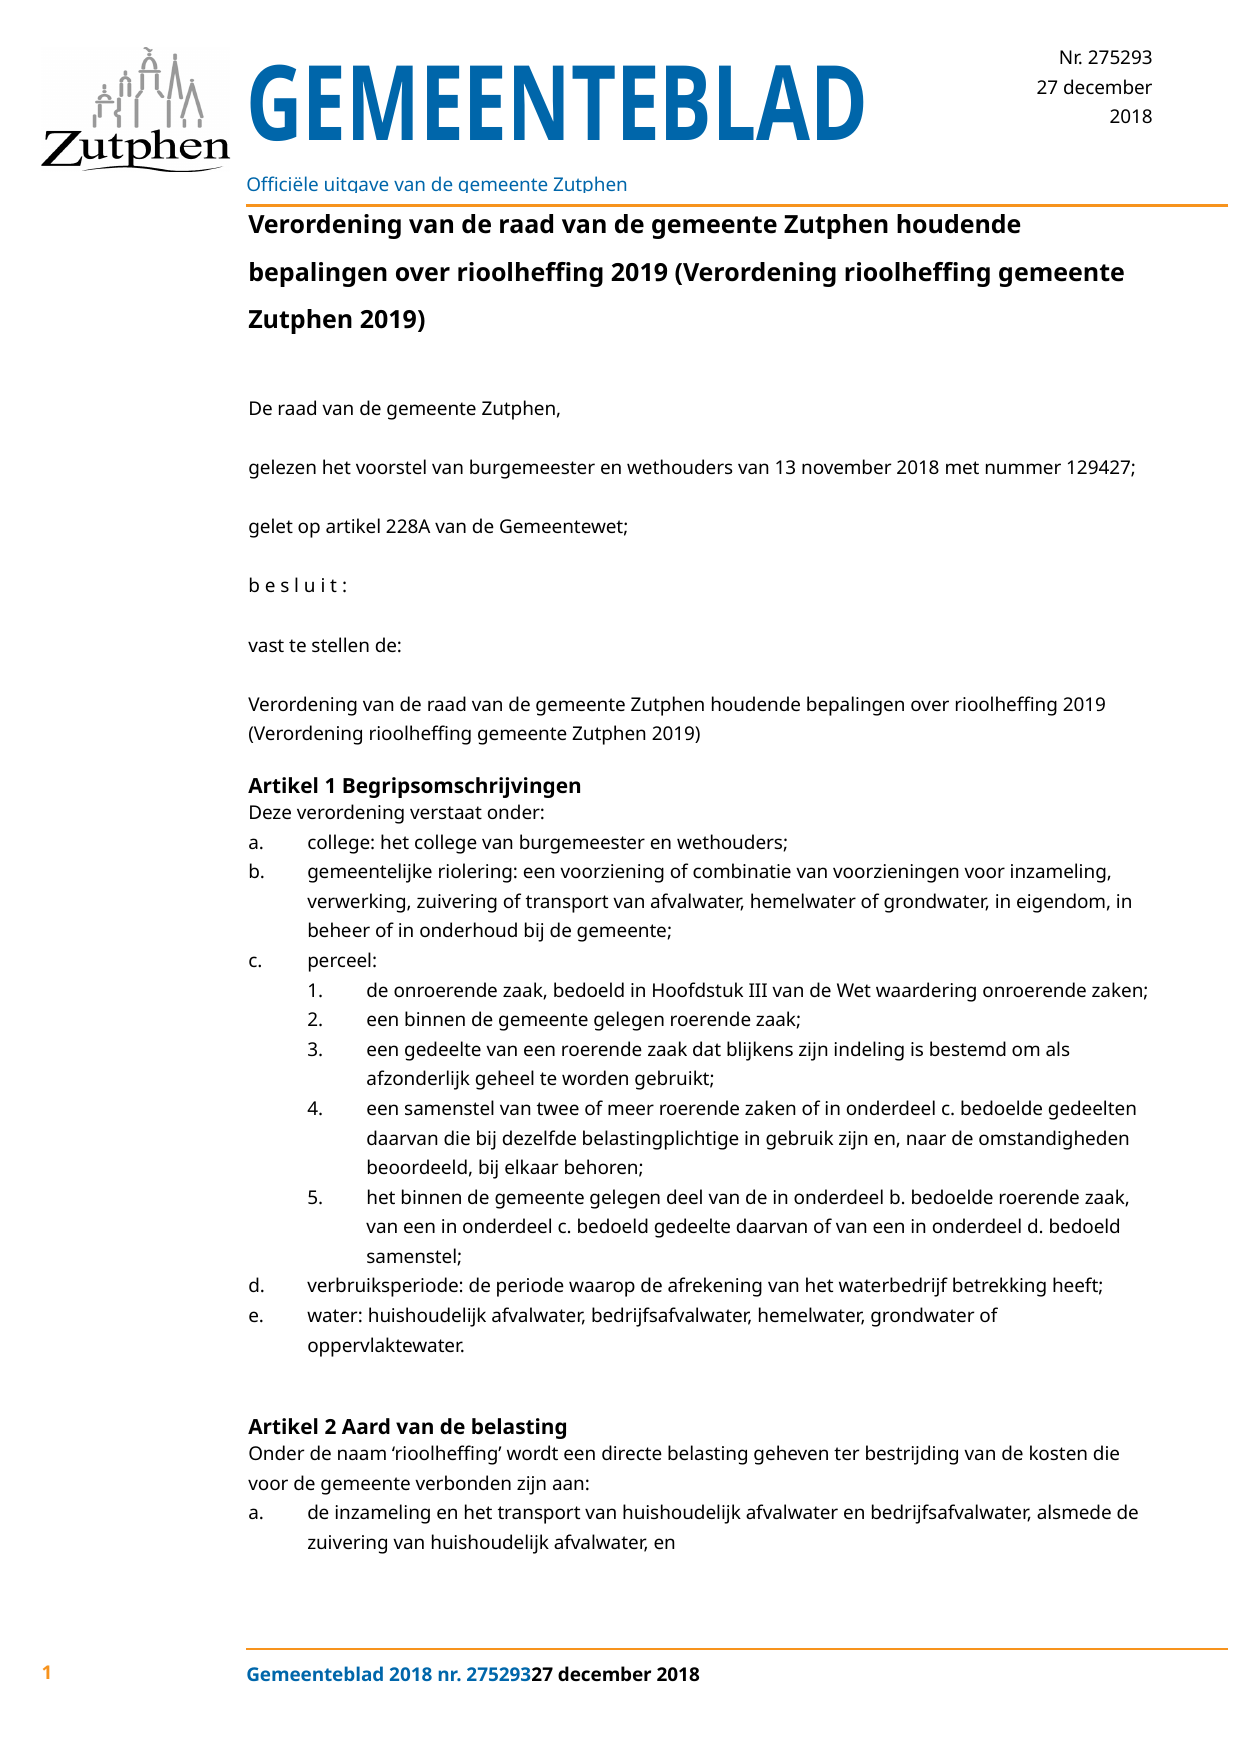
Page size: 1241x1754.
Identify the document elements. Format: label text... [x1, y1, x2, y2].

text vast te stellen de: [248, 632, 1152, 657]
list een binnen de gemeente gelegen roerende zaak; [307, 1006, 1152, 1032]
list verbruiksperiode: de periode waarop de afrekening van het waterbedrijf betrekking heeft; [248, 1273, 1152, 1298]
text b e s l u i t : [248, 573, 1152, 598]
list het binnen de gemeente gelegen deel van de in onderdeel b. bedoelde roerende zaak, van een in onderdeel c. bedoeld gedeelte daarvan of van een in onderdeel d. bedoeld samenstel; [307, 1184, 1152, 1269]
list de onroerende zaak, bedoeld in Hoofdstuk III van de Wet waardering onroerende zaken; [307, 977, 1152, 1003]
text Verordening van de raad van de gemeente Zutphen houdende bepalingen over rioolheffing 2019 (Verordening rioolheffing gemeente Zutphen 2019) [248, 207, 1152, 336]
text De raad van de gemeente Zutphen, [248, 395, 1152, 421]
text gelezen het voorstel van burgemeester en wethouders van 13 november 2018 met nummer 129427; [248, 454, 1152, 480]
text Verordening van de raad van de gemeente Zutphen houdende bepalingen over rioolheffing 2019 (Verordening rioolheffing gemeente Zutphen 2019) [248, 691, 1152, 746]
list een samenstel van twee of meer roerende zaken of in onderdeel c. bedoelde gedeelten daarvan die bij dezelfde belastingplichtige in gebruik zijn en, naar de omstandigheden beoordeeld, bij elkaar behoren; [307, 1095, 1152, 1180]
text Artikel 1 Begripsomschrijvingen [248, 771, 1152, 799]
list perceel: [248, 947, 1152, 973]
text gelet op artikel 228A van de Gemeentewet; [248, 513, 1152, 539]
list de inzameling en het transport van huishoudelijk afvalwater en bedrijfsafvalwater, alsmede de zuivering van huishoudelijk afvalwater, en [248, 1499, 1152, 1555]
list een gedeelte van een roerende zaak dat blijkens zijn indeling is bestemd om als afzonderlijk geheel te worden gebruikt; [307, 1036, 1152, 1091]
text Deze verordening verstaat onder: [248, 799, 1152, 825]
picture [41, 47, 231, 172]
text Onder de naam ‘rioolheffing’ wordt een directe belasting geheven ter bestrijding van de kosten die voor de gemeente verbonden zijn aan: [248, 1440, 1152, 1496]
list college: het college van burgemeester en wethouders; [248, 829, 1152, 855]
list water: huishoudelijk afvalwater, bedrijfsafvalwater, hemelwater, grondwater of oppervlaktewater. [248, 1302, 1152, 1358]
text Artikel 2 Aard van de belasting [248, 1412, 1152, 1440]
list gemeentelijke riolering: een voorziening of combinatie van voorzieningen voor inzameling, verwerking, zuivering of transport van afvalwater, hemelwater of grondwater, in eigendom, in beheer of in onderhoud bij de gemeente; [248, 858, 1152, 943]
